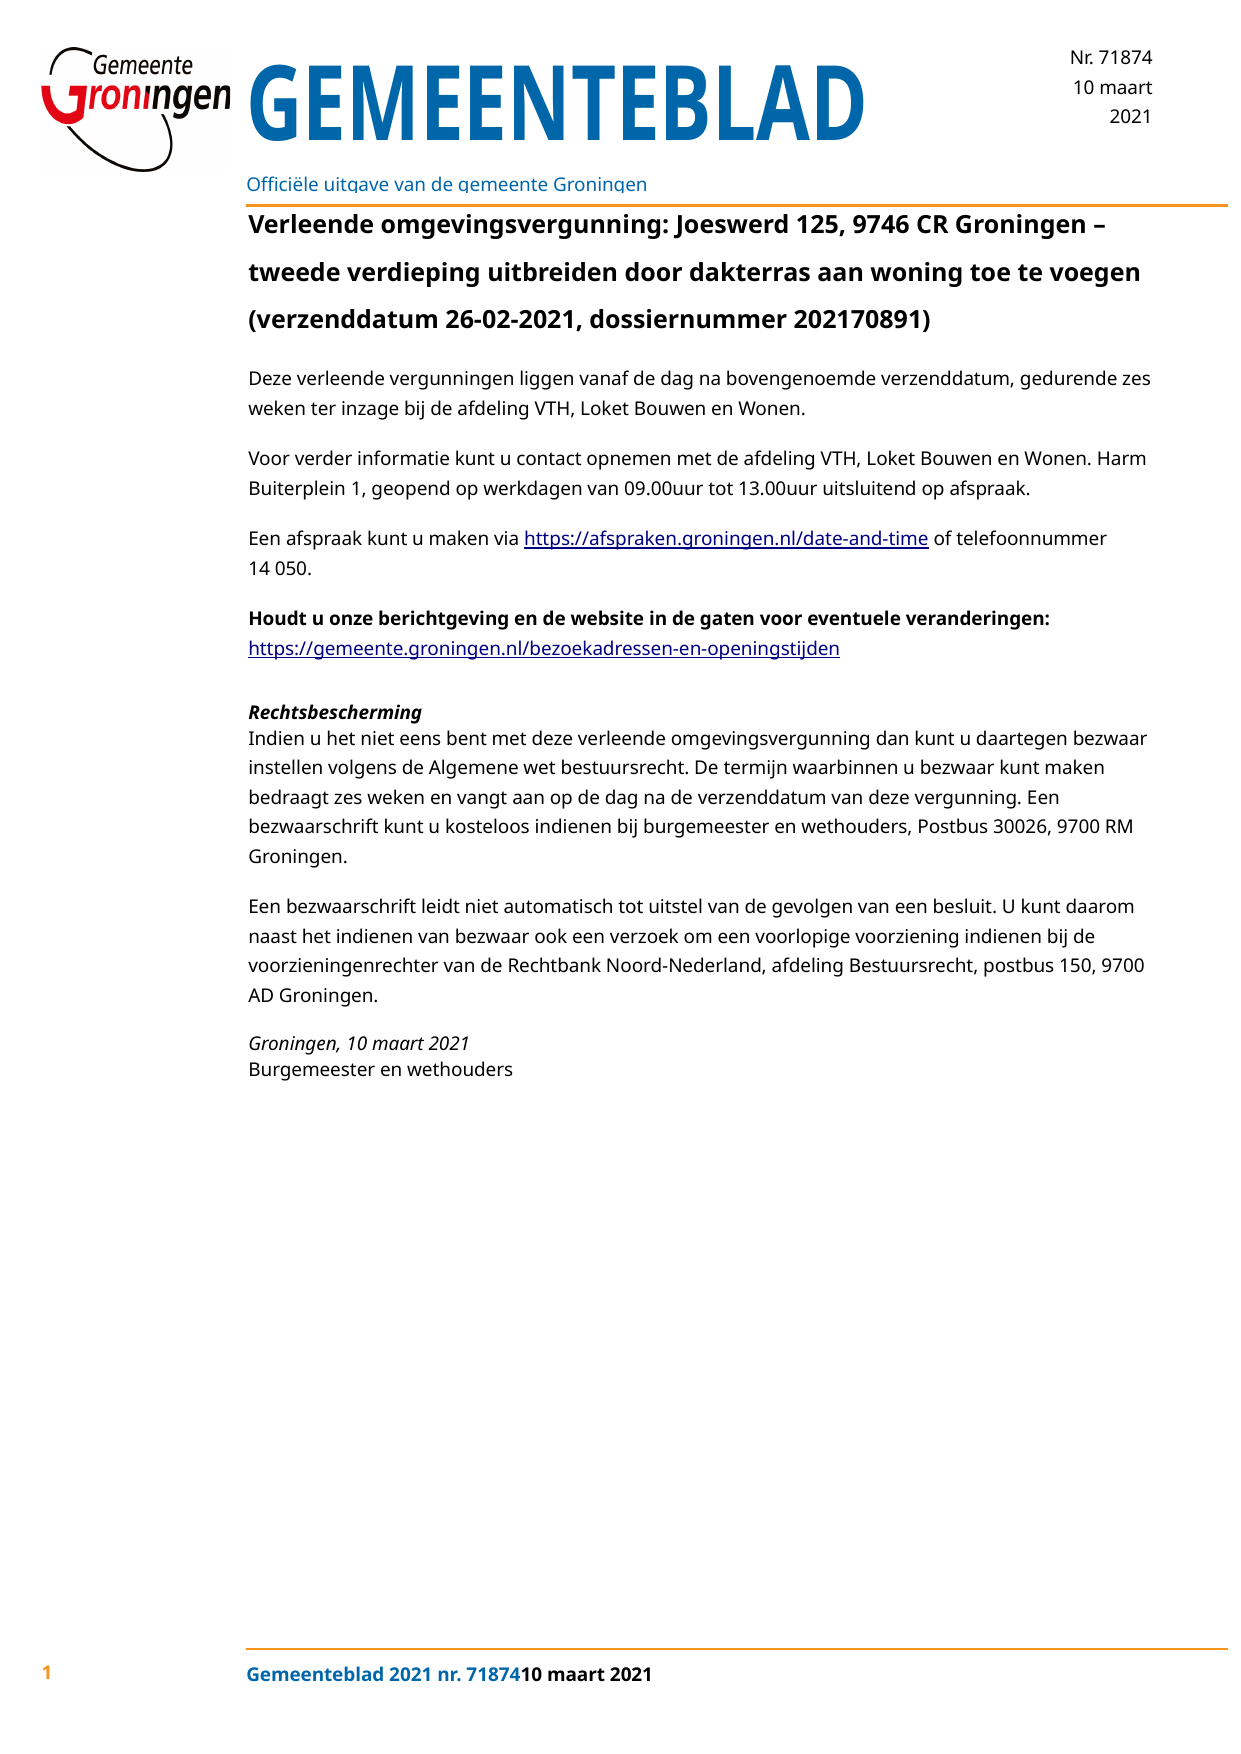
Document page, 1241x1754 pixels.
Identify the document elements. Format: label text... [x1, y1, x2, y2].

text Een afspraak kunt u maken via https://afspraken.groningen.nl/date-and-time of telefoonnummer 14 050. [248, 526, 1152, 581]
text Indien u het niet eens bent met deze verleende omgevingsvergunning dan kunt u daartegen bezwaar instellen volgens de Algemene wet bestuursrecht. De termijn waarbinnen u bezwaar kunt maken bedraagt zes weken en vangt aan op de dag na de verzenddatum van deze vergunning. Een bezwaarschrift kunt u kosteloos indienen bij burgemeester en wethouders, Postbus 30026, 9700 RM Groningen. [248, 725, 1152, 869]
text Burgemeester en wethouders [248, 1056, 1152, 1082]
text Deze verleende vergunningen liggen vanaf de dag na bovengenoemde verzenddatum, gedurende zes weken ter inzage bij de afdeling VTH, Loket Bouwen en Wonen. [248, 366, 1152, 421]
text Houdt u onze berichtgeving en de website in de gaten voor eventuele veranderingen: https://gemeente.groningen.nl/bezoekadressen-en-openingstijden [248, 606, 1152, 661]
text Rechtsbescherming [248, 699, 1152, 725]
text Voor verder informatie kunt u contact opnemen met de afdeling VTH, Loket Bouwen en Wonen. Harm Buiterplein 1, geopend op werkdagen van 09.00uur tot 13.00uur uitsluitend op afspraak. [248, 446, 1152, 501]
text Groningen, 10 maart 2021 [248, 1030, 1152, 1056]
picture [41, 47, 231, 172]
text Een bezwaarschrift leidt niet automatisch tot uitstel van de gevolgen van een besluit. U kunt daarom naast het indienen van bezwaar ook een verzoek om een voorlopige voorziening indienen bij de voorzieningenrechter van de Rechtbank Noord-Nederland, afdeling Bestuursrecht, postbus 150, 9700 AD Groningen. [248, 893, 1152, 1008]
text Verleende omgevingsvergunning: Joeswerd 125, 9746 CR Groningen – tweede verdieping uitbreiden door dakterras aan woning toe te voegen (verzenddatum 26-02-2021, dossiernummer 202170891) [248, 207, 1152, 336]
